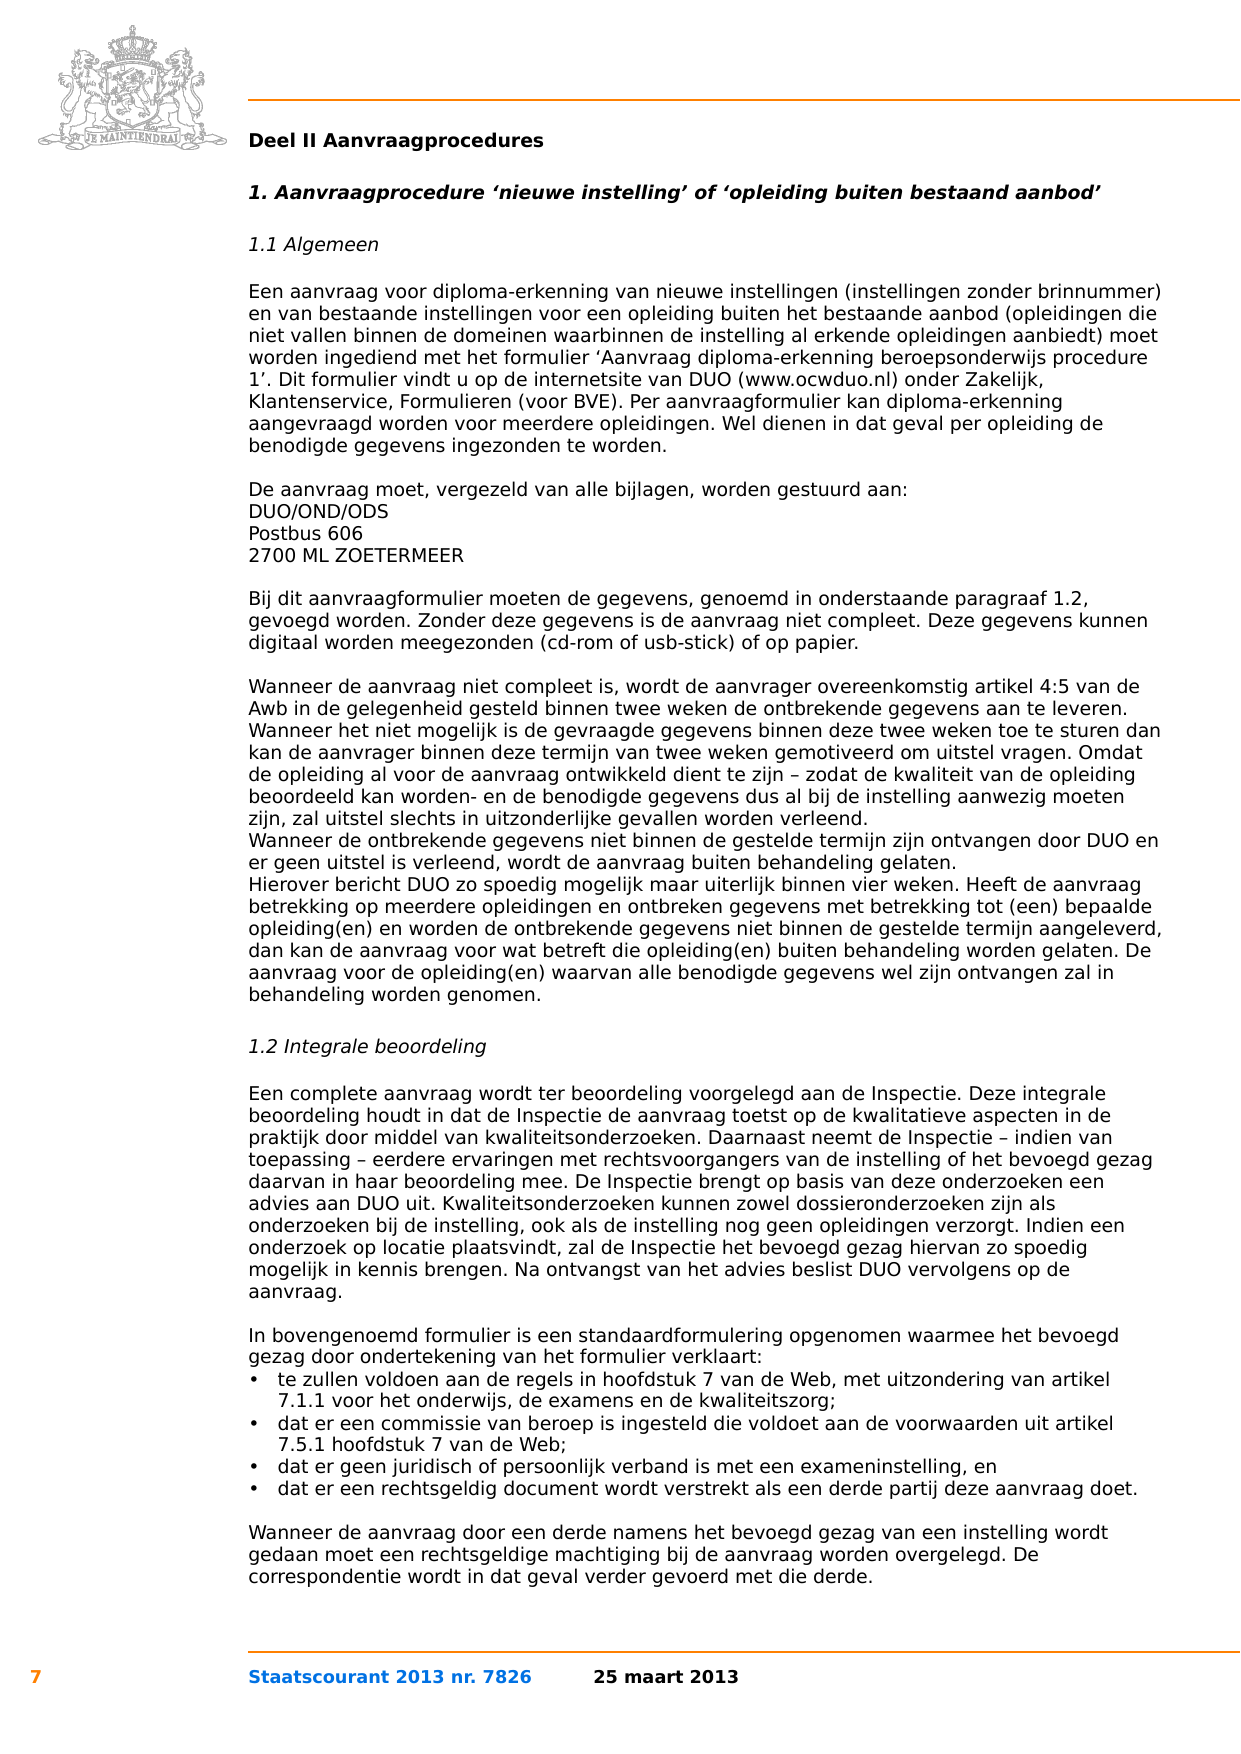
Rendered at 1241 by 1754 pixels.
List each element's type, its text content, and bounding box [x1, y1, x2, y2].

text Postbus 606 [248, 522, 1163, 544]
subtitle 1.2 Integrale beoordeling [248, 1036, 1163, 1058]
text • te zullen voldoen aan de regels in hoofdstuk 7 van de Web, met uitzondering van artikel 7.1.1 voor het onderwijs, de examens en de kwaliteitszorg; [248, 1368, 1163, 1412]
text De aanvraag moet, vergezeld van alle bijlagen, worden gestuurd aan: [248, 478, 1163, 501]
text Hierover bericht DUO zo spoedig mogelijk maar uiterlijk binnen vier weken. Heeft de aanvraag betrekking op meerdere opleidingen en ontbreken gegevens met betrekking tot (een) bepaalde opleiding(en) en worden de ontbrekende gegevens niet binnen de gestelde termijn aangeleverd, dan kan de aanvraag voor wat betreft die opleiding(en) buiten behandeling worden gelaten. De aanvraag voor de opleiding(en) waarvan alle benodigde gegevens wel zijn ontvangen zal in behandeling worden genomen. [248, 874, 1163, 1006]
text Bij dit aanvraagformulier moeten de gegevens, genoemd in onderstaande paragraaf 1.2, gevoegd worden. Zonder deze gegevens is de aanvraag niet compleet. Deze gegevens kunnen digitaal worden meegezonden (cd-rom of usb-stick) of op papier. [248, 588, 1163, 654]
text • dat er een rechtsgeldig document wordt verstrekt als een derde partij deze aanvraag doet. [248, 1478, 1163, 1500]
subtitle 1. Aanvraagprocedure ‘nieuwe instelling’ of ‘opleiding buiten bestaand aanbod’ [248, 182, 1163, 204]
text Een aanvraag voor diploma-erkenning van nieuwe instellingen (instellingen zonder brinnummer) en van bestaande instellingen voor een opleiding buiten het bestaande aanbod (opleidingen die niet vallen binnen de domeinen waarbinnen de instelling al erkende opleidingen aanbiedt) moet worden ingediend met het formulier ‘Aanvraag diploma-erkenning beroepsonderwijs procedure 1’. Dit formulier vindt u op de internetsite van DUO (www.ocwduo.nl) onder Zakelijk, Klantenservice, Formulieren (voor BVE). Per aanvraagformulier kan diploma-erkenning aangevraagd worden voor meerdere opleidingen. Wel dienen in dat geval per opleiding de benodigde gegevens ingezonden te worden. [248, 281, 1163, 457]
subtitle Deel II Aanvraagprocedures [248, 130, 1163, 152]
text • dat er een commissie van beroep is ingesteld die voldoet aan de voorwaarden uit artikel 7.5.1 hoofdstuk 7 van de Web; [248, 1412, 1163, 1456]
text Wanneer de aanvraag door een derde namens het bevoegd gezag van een instelling wordt gedaan moet een rechtsgeldige machtiging bij de aanvraag worden overgelegd. De correspondentie wordt in dat geval verder gevoerd met die derde. [248, 1522, 1163, 1588]
text Wanneer de ontbrekende gegevens niet binnen de gestelde termijn zijn ontvangen door DUO en er geen uitstel is verleend, wordt de aanvraag buiten behandeling gelaten. [248, 830, 1163, 874]
text DUO/OND/ODS [248, 501, 1163, 522]
text 2700 ML ZOETERMEER [248, 544, 1163, 566]
text Een complete aanvraag wordt ter beoordeling voorgelegd aan de Inspectie. Deze integrale beoordeling houdt in dat de Inspectie de aanvraag toetst op de kwalitatieve aspecten in de praktijk door middel van kwaliteitsonderzoeken. Daarnaast neemt de Inspectie – indien van toepassing – eerdere ervaringen met rechtsvoorgangers van de instelling of het bevoegd gezag daarvan in haar beoordeling mee. De Inspectie brengt op basis van deze onderzoeken een advies aan DUO uit. Kwaliteitsonderzoeken kunnen zowel dossieronderzoeken zijn als onderzoeken bij de instelling, ook als de instelling nog geen opleidingen verzorgt. Indien een onderzoek op locatie plaatsvindt, zal de Inspectie het bevoegd gezag hiervan zo spoedig mogelijk in kennis brengen. Na ontvangst van het advies beslist DUO vervolgens op de aanvraag. [248, 1083, 1163, 1303]
text In bovengenoemd formulier is een standaardformulering opgenomen waarmee het bevoegd gezag door ondertekening van het formulier verklaart: [248, 1324, 1163, 1368]
subtitle 1.1 Algemeen [248, 234, 1163, 256]
picture [38, 25, 227, 150]
text Wanneer de aanvraag niet compleet is, wordt de aanvrager overeenkomstig artikel 4:5 van de Awb in de gelegenheid gesteld binnen twee weken de ontbrekende gegevens aan te leveren. Wanneer het niet mogelijk is de gevraagde gegevens binnen deze twee weken toe te sturen dan kan de aanvrager binnen deze termijn van twee weken gemotiveerd om uitstel vragen. Omdat de opleiding al voor de aanvraag ontwikkeld dient te zijn – zodat de kwaliteit van de opleiding beoordeeld kan worden- en de benodigde gegevens dus al bij de instelling aanwezig moeten zijn, zal uitstel slechts in uitzonderlijke gevallen worden verleend. [248, 676, 1163, 830]
text • dat er geen juridisch of persoonlijk verband is met een exameninstelling, en [248, 1456, 1163, 1478]
